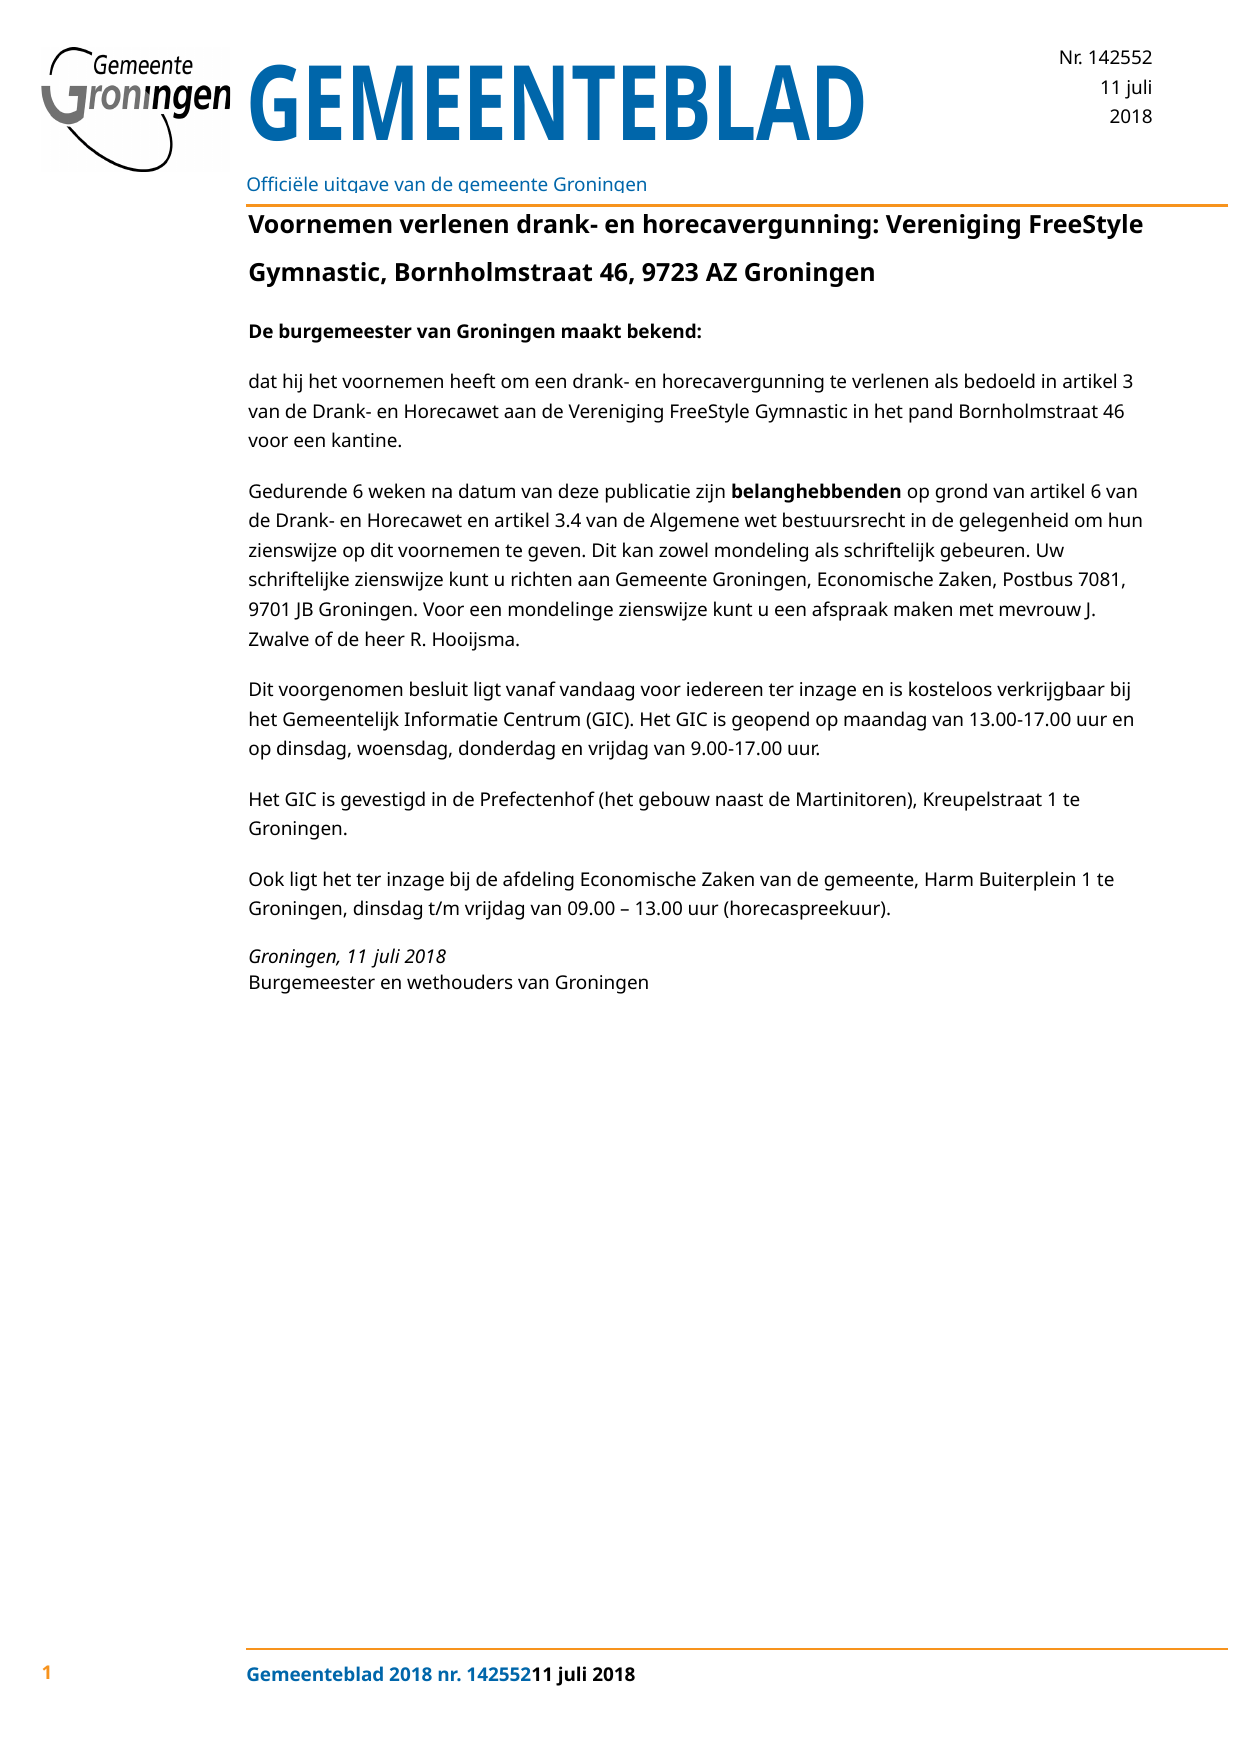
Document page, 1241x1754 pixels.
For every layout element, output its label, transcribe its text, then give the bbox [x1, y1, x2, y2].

text Ook ligt het ter inzage bij de afdeling Economische Zaken van de gemeente, Harm Buiterplein 1 te Groningen, dinsdag t/m vrijdag van 09.00 – 13.00 uur (horecaspreekuur). [248, 866, 1152, 921]
text dat hij het voornemen heeft om een drank- en horecavergunning te verlenen als bedoeld in artikel 3 van de Drank- en Horecawet aan de Vereniging FreeStyle Gymnastic in het pand Bornholmstraat 46 voor een kantine. [248, 368, 1152, 453]
text De burgemeester van Groningen maakt bekend: [248, 318, 1152, 344]
text Het GIC is gevestigd in de Prefectenhof (het gebouw naast de Martinitoren), Kreupelstraat 1 te Groningen. [248, 786, 1152, 841]
text Voornemen verlenen drank- en horecavergunning: Vereniging FreeStyle Gymnastic, Bornholmstraat 46, 9723 AZ Groningen [248, 207, 1152, 288]
text Dit voorgenomen besluit ligt vanaf vandaag voor iedereen ter inzage en is kosteloos verkrijgbaar bij het Gemeentelijk Informatie Centrum (GIC). Het GIC is geopend op maandag van 13.00-17.00 uur en op dinsdag, woensdag, donderdag en vrijdag van 9.00-17.00 uur. [248, 676, 1152, 761]
text Groningen, 11 juli 2018 [248, 943, 1152, 969]
text Burgemeester en wethouders van Groningen [248, 969, 1152, 995]
text Gedurende 6 weken na datum van deze publicatie zijn belanghebbenden op grond van artikel 6 van de Drank- en Horecawet en artikel 3.4 van de Algemene wet bestuursrecht in de gelegenheid om hun zienswijze op dit voornemen te geven. Dit kan zowel mondeling als schriftelijk gebeuren. Uw schriftelijke zienswijze kunt u richten aan Gemeente Groningen, Economische Zaken, Postbus 7081, 9701 JB Groningen. Voor een mondelinge zienswijze kunt u een afspraak maken met mevrouw J. Zwalve of de heer R. Hooijsma. [248, 478, 1152, 652]
picture [41, 47, 231, 172]
